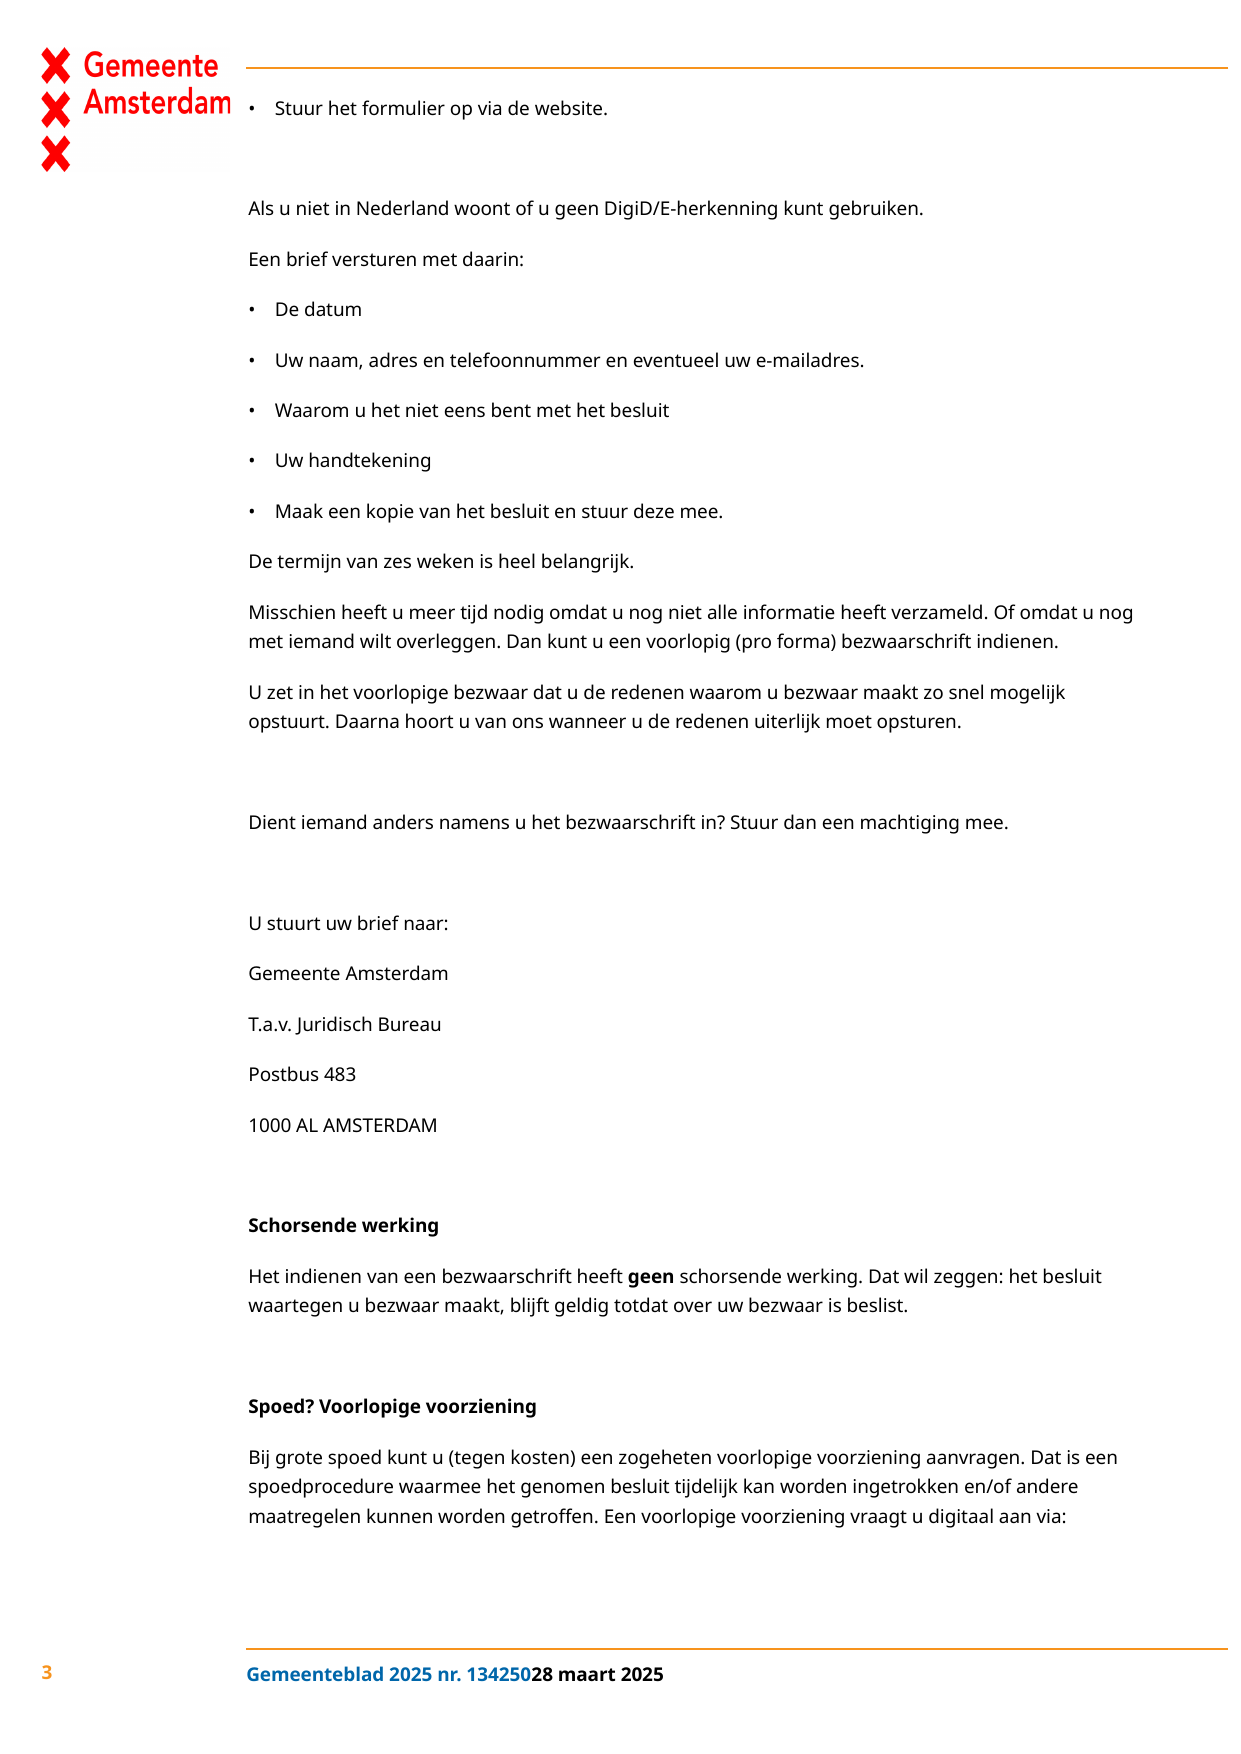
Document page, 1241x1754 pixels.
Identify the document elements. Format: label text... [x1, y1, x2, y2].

text Dient iemand anders namens u het bezwaarschrift in? Stuur dan een machtiging mee. [248, 809, 1152, 835]
text • Stuur het formulier op via de website. [248, 95, 1152, 121]
text 1000 AL AMSTERDAM [248, 1112, 1152, 1138]
text Postbus 483 [248, 1061, 1152, 1087]
text Het indienen van een bezwaarschrift heeft geen schorsende werking. Dat wil zeggen: het besluit waartegen u bezwaar maakt, blijft geldig totdat over uw bezwaar is beslist. [248, 1263, 1152, 1318]
text • Waarom u het niet eens bent met het besluit [248, 397, 1152, 423]
text Als u niet in Nederland woont of u geen DigiD/E-herkenning kunt gebruiken. [248, 196, 1152, 221]
text • Uw handtekening [248, 448, 1152, 473]
text • Uw naam, adres en telefoonnummer en eventueel uw e-mailadres. [248, 347, 1152, 373]
text • De datum [248, 296, 1152, 322]
text U zet in het voorlopige bezwaar dat u de redenen waarom u bezwaar maakt zo snel mogelijk opstuurt. Daarna hoort u van ons wanneer u de redenen uiterlijk moet opsturen. [248, 679, 1152, 734]
text Gemeente Amsterdam [248, 961, 1152, 986]
text • Maak een kopie van het besluit en stuur deze mee. [248, 498, 1152, 524]
text Misschien heeft u meer tijd nodig omdat u nog niet alle informatie heeft verzameld. Of omdat u nog met iemand wilt overleggen. Dan kunt u een voorlopig (pro forma) bezwaarschrift indienen. [248, 599, 1152, 654]
text Spoed? Voorlopige voorziening [248, 1393, 1152, 1419]
text T.a.v. Juridisch Bureau [248, 1011, 1152, 1037]
text Bij grote spoed kunt u (tegen kosten) een zogeheten voorlopige voorziening aanvragen. Dat is een spoedprocedure waarmee het genomen besluit tijdelijk kan worden ingetrokken en/of andere maatregelen kunnen worden getroffen. Een voorlopige voorziening vraagt u digitaal aan via: [248, 1444, 1152, 1529]
picture [41, 47, 231, 172]
text Een brief versturen met daarin: [248, 246, 1152, 272]
text Schorsende werking [248, 1213, 1152, 1238]
text De termijn van zes weken is heel belangrijk. [248, 548, 1152, 574]
text U stuurt uw brief naar: [248, 910, 1152, 936]
